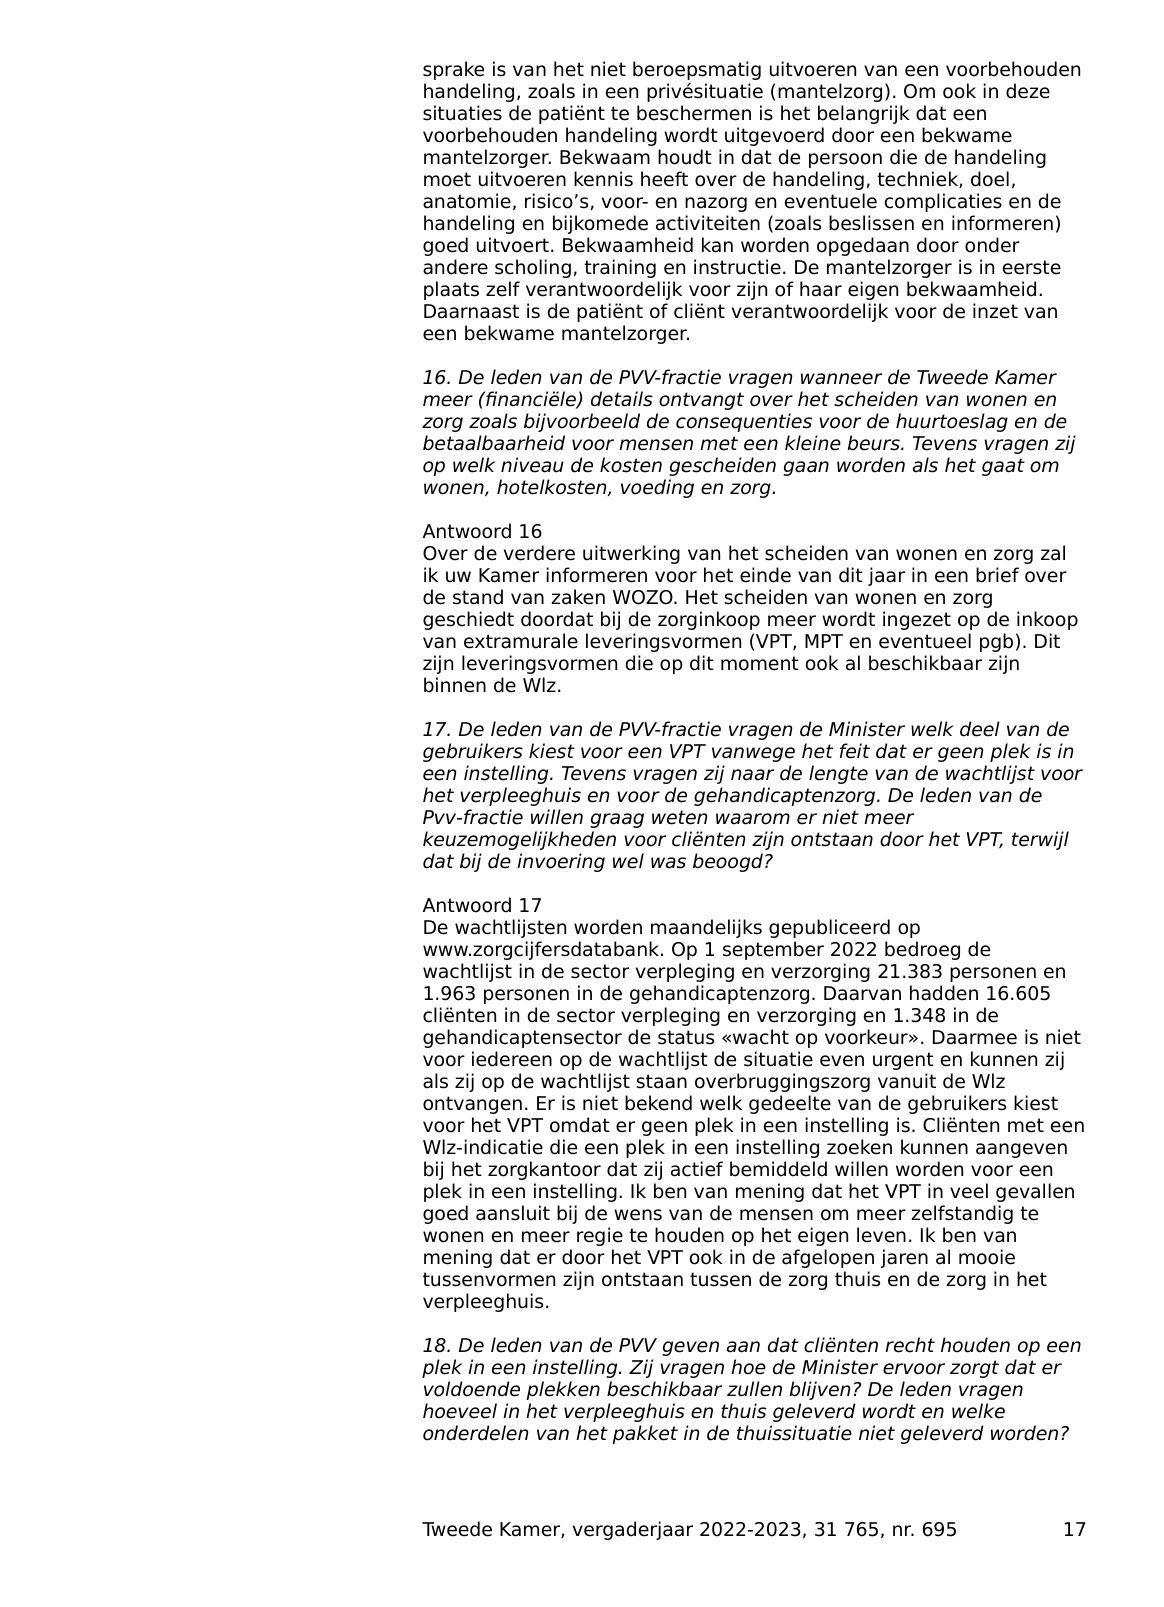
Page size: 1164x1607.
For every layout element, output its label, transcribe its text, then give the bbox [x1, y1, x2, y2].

text Antwoord 17 [422, 895, 1087, 917]
text sprake is van het niet beroepsmatig uitvoeren van een voorbehouden handeling, zoals in een privésituatie (mantelzorg). Om ook in deze situaties de patiënt te beschermen is het belangrijk dat een voorbehouden handeling wordt uitgevoerd door een bekwame mantelzorger. Bekwaam houdt in dat de persoon die de handeling moet uitvoeren kennis heeft over de handeling, techniek, doel, anatomie, risico’s, voor- en nazorg en eventuele complicaties en de handeling en bijkomede activiteiten (zoals beslissen en informeren) goed uitvoert. Bekwaamheid kan worden opgedaan door onder andere scholing, training en instructie. De mantelzorger is in eerste plaats zelf verantwoordelijk voor zijn of haar eigen bekwaamheid. Daarnaast is de patiënt of cliënt verantwoordelijk voor de inzet van een bekwame mantelzorger. [422, 59, 1087, 345]
text Antwoord 16 [422, 521, 1087, 543]
text 17. De leden van de PVV-fractie vragen de Minister welk deel van de gebruikers kiest voor een VPT vanwege het feit dat er geen plek is in een instelling. Tevens vragen zij naar de lengte van de wachtlijst voor het verpleeghuis en voor de gehandicaptenzorg. De leden van de Pvv-fractie willen graag weten waarom er niet meer keuzemogelijkheden voor cliënten zijn ontstaan door het VPT, terwijl dat bij de invoering wel was beoogd? [422, 719, 1087, 873]
text 18. De leden van de PVV geven aan dat cliënten recht houden op een plek in een instelling. Zij vragen hoe de Minister ervoor zorgt dat er voldoende plekken beschikbaar zullen blijven? De leden vragen hoeveel in het verpleeghuis en thuis geleverd wordt en welke onderdelen van het pakket in de thuissituatie niet geleverd worden? [422, 1335, 1087, 1445]
text Over de verdere uitwerking van het scheiden van wonen en zorg zal ik uw Kamer informeren voor het einde van dit jaar in een brief over de stand van zaken WOZO. Het scheiden van wonen en zorg geschiedt doordat bij de zorginkoop meer wordt ingezet op de inkoop van extramurale leveringsvormen (VPT, MPT en eventueel pgb). Dit zijn leveringsvormen die op dit moment ook al beschikbaar zijn binnen de Wlz. [422, 543, 1087, 697]
text 16. De leden van de PVV-fractie vragen wanneer de Tweede Kamer meer (financiële) details ontvangt over het scheiden van wonen en zorg zoals bijvoorbeeld de consequenties voor de huurtoeslag en de betaalbaarheid voor mensen met een kleine beurs. Tevens vragen zij op welk niveau de kosten gescheiden gaan worden als het gaat om wonen, hotelkosten, voeding en zorg. [422, 367, 1087, 499]
text De wachtlijsten worden maandelijks gepubliceerd op www.zorgcijfersdatabank. Op 1 september 2022 bedroeg de wachtlijst in de sector verpleging en verzorging 21.383 personen en 1.963 personen in de gehandicaptenzorg. Daarvan hadden 16.605 cliënten in de sector verpleging en verzorging en 1.348 in de gehandicaptensector de status «wacht op voorkeur». Daarmee is niet voor iedereen op de wachtlijst de situatie even urgent en kunnen zij als zij op de wachtlijst staan overbruggingszorg vanuit de Wlz ontvangen. Er is niet bekend welk gedeelte van de gebruikers kiest voor het VPT omdat er geen plek in een instelling is. Cliënten met een Wlz-indicatie die een plek in een instelling zoeken kunnen aangeven bij het zorgkantoor dat zij actief bemiddeld willen worden voor een plek in een instelling. Ik ben van mening dat het VPT in veel gevallen goed aansluit bij de wens van de mensen om meer zelfstandig te wonen en meer regie te houden op het eigen leven. Ik ben van mening dat er door het VPT ook in de afgelopen jaren al mooie tussenvormen zijn ontstaan tussen de zorg thuis en de zorg in het verpleeghuis. [422, 917, 1087, 1313]
